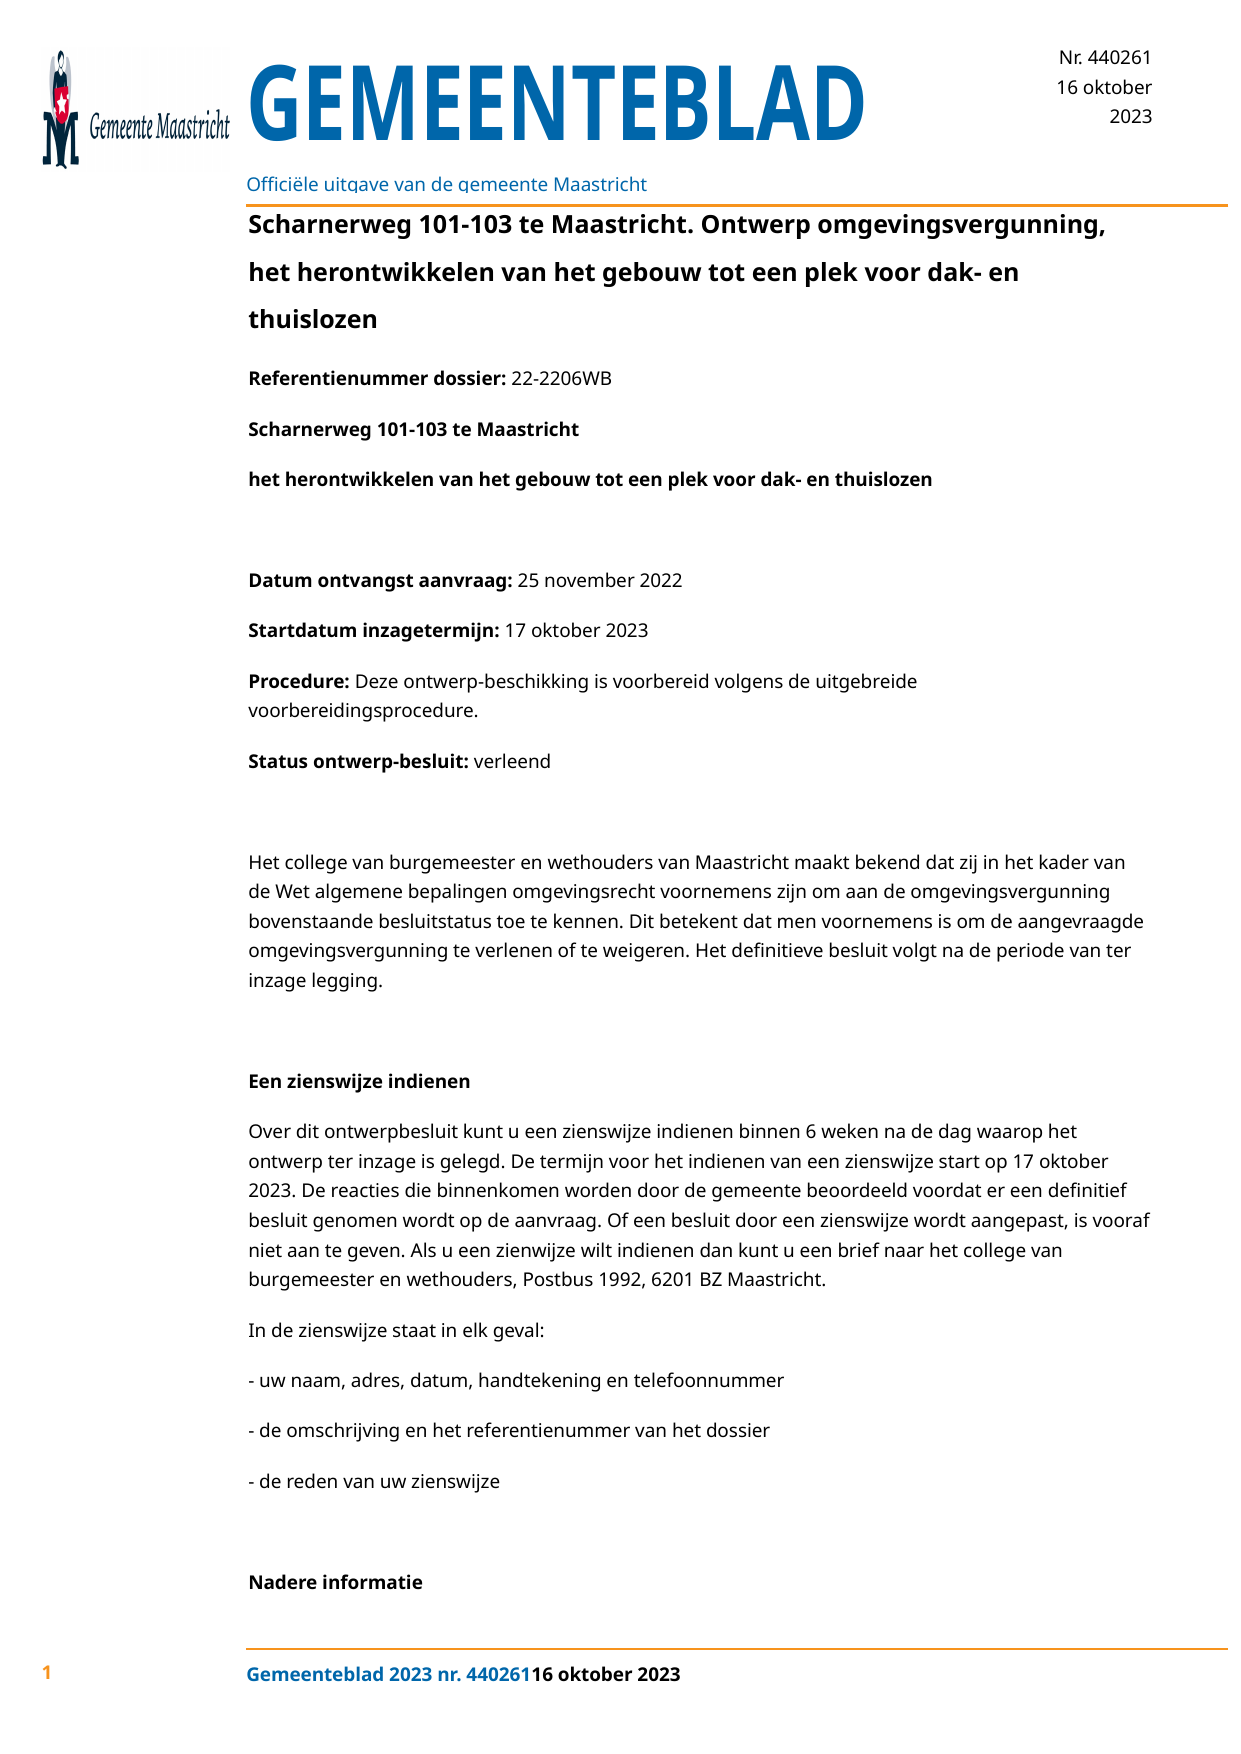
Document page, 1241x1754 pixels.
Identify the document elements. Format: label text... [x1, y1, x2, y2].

text Nadere informatie [248, 1569, 1152, 1594]
text In de zienswijze staat in elk geval: [248, 1317, 1152, 1342]
text Scharnerweg 101-103 te Maastricht [248, 416, 1152, 442]
text Status ontwerp-besluit: verleend [248, 748, 1152, 774]
text Datum ontvangst aanvraag: 25 november 2022 [248, 567, 1152, 593]
picture [41, 47, 231, 172]
text het herontwikkelen van het gebouw tot een plek voor dak- en thuislozen [248, 466, 1152, 492]
text Procedure: Deze ontwerp-beschikking is voorbereid volgens de uitgebreide voorbereidingsprocedure. [248, 668, 1152, 723]
text Startdatum inzagetermijn: 17 oktober 2023 [248, 618, 1152, 643]
text Scharnerweg 101-103 te Maastricht. Ontwerp omgevingsvergunning, het herontwikkelen van het gebouw tot een plek voor dak- en thuislozen [248, 207, 1152, 336]
text Referentienummer dossier: 22-2206WB [248, 366, 1152, 391]
text - de omschrijving en het referentienummer van het dossier [248, 1418, 1152, 1443]
text Het college van burgemeester en wethouders van Maastricht maakt bekend dat zij in het kader van de Wet algemene bepalingen omgevingsrecht voornemens zijn om aan de omgevingsvergunning bovenstaande besluitstatus toe te kennen. Dit betekent dat men voornemens is om de aangevraagde omgevingsvergunning te verlenen of te weigeren. Het definitieve besluit volgt na de periode van ter inzage legging. [248, 849, 1152, 993]
text - uw naam, adres, datum, handtekening en telefoonnummer [248, 1367, 1152, 1393]
text Over dit ontwerpbesluit kunt u een zienswijze indienen binnen 6 weken na de dag waarop het ontwerp ter inzage is gelegd. De termijn voor het indienen van een zienswijze start op 17 oktober 2023. De reacties die binnenkomen worden door de gemeente beoordeeld voordat er een definitief besluit genomen wordt op de aanvraag. Of een besluit door een zienswijze wordt aangepast, is vooraf niet aan te geven. Als u een zienwijze wilt indienen dan kunt u een brief naar het college van burgemeester en wethouders, Postbus 1992, 6201 BZ Maastricht. [248, 1118, 1152, 1292]
text Een zienswijze indienen [248, 1068, 1152, 1094]
text - de reden van uw zienswijze [248, 1468, 1152, 1494]
